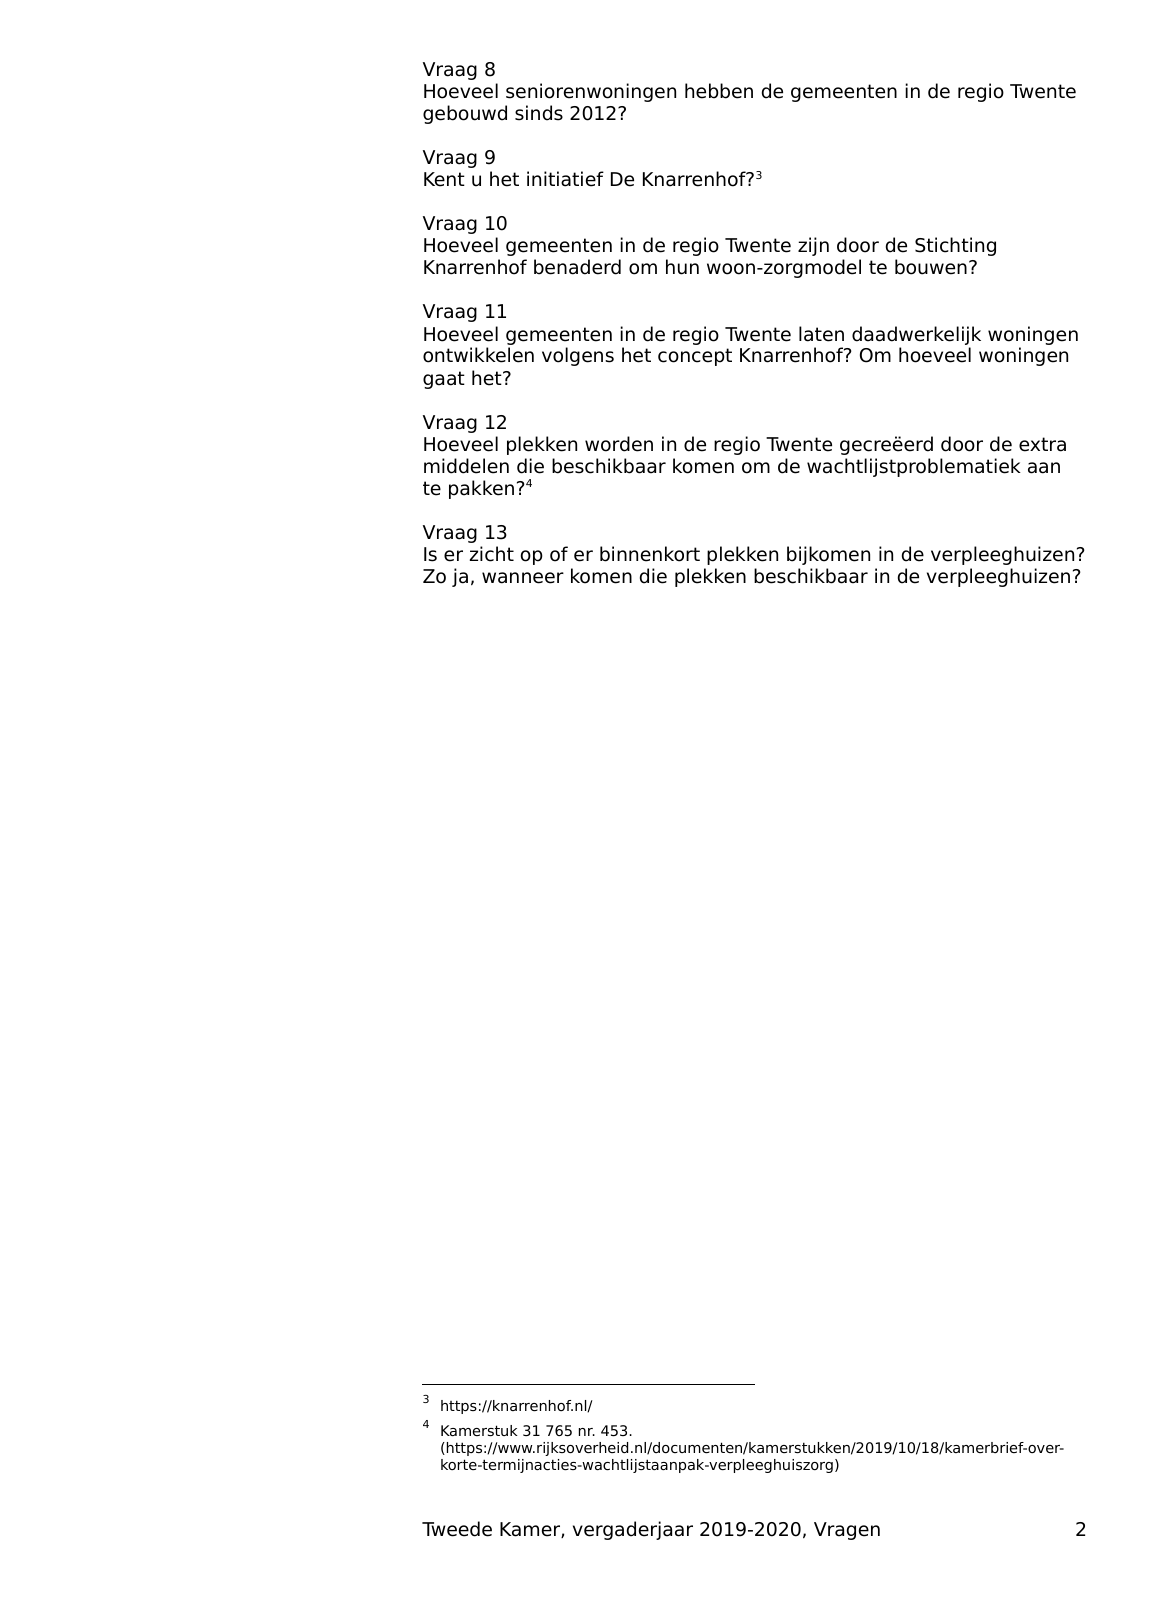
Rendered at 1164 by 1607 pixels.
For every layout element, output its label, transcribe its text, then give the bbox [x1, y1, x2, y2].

text Vraag 12 [422, 412, 1087, 433]
text Vraag 13 [422, 522, 1087, 544]
text Kamerstuk 31 765 nr. 453. (https://www.rijksoverheid.nl/documenten/kamerstukken/2019/10/18/kamerbrief-over-korte-termijnacties-wachtlijstaanpak-verpleeghuiszorg) [422, 1418, 1087, 1474]
text Is er zicht op of er binnenkort plekken bijkomen in de verpleeghuizen? Zo ja, wanneer komen die plekken beschikbaar in de verpleeghuizen? [422, 544, 1087, 588]
text Hoeveel plekken worden in de regio Twente gecreëerd door de extra middelen die beschikbaar komen om de wachtlijstproblematiek aan te pakken? [422, 433, 1087, 499]
text Vraag 10 [422, 213, 1087, 235]
text Hoeveel gemeenten in de regio Twente laten daadwerkelijk woningen ontwikkelen volgens het concept Knarrenhof? Om hoeveel woningen gaat het? [422, 323, 1087, 389]
text Vraag 9 [422, 147, 1087, 169]
text Vraag 8 [422, 59, 1087, 81]
text Hoeveel gemeenten in de regio Twente zijn door de Stichting Knarrenhof benaderd om hun woon-zorgmodel te bouwen? [422, 235, 1087, 279]
text Hoeveel seniorenwoningen hebben de gemeenten in de regio Twente gebouwd sinds 2012? [422, 81, 1087, 125]
text Vraag 11 [422, 301, 1087, 323]
text https://knarrenhof.nl/ [422, 1393, 1087, 1416]
text Kent u het initiatief De Knarrenhof? [422, 169, 1087, 191]
